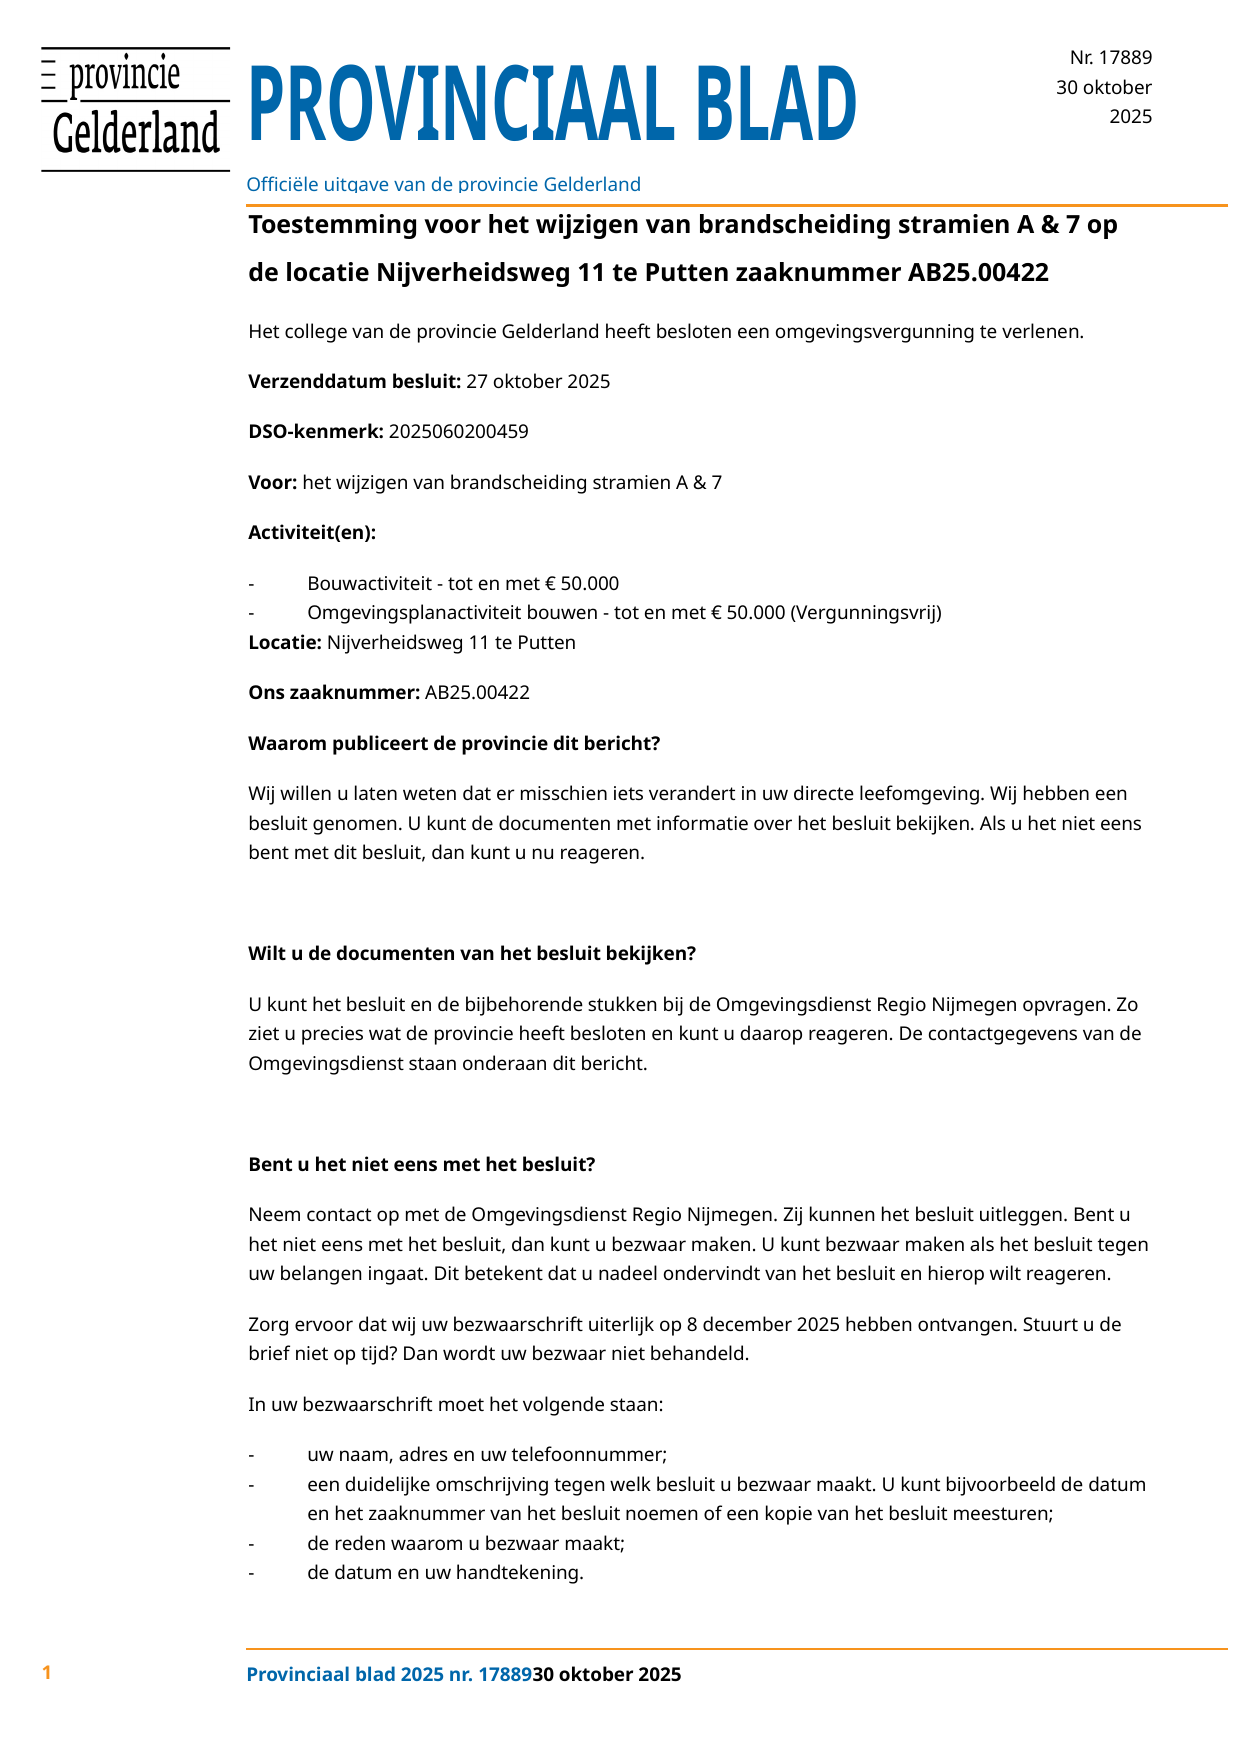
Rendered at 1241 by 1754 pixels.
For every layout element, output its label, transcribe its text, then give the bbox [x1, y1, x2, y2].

list de datum en uw handtekening. [248, 1559, 1152, 1585]
text Activiteit(en): [248, 519, 1152, 545]
text Ons zaaknummer: AB25.00422 [248, 679, 1152, 705]
text DSO-kenmerk: 2025060200459 [248, 419, 1152, 444]
text In uw bezwaarschrift moet het volgende staan: [248, 1391, 1152, 1417]
list een duidelijke omschrijving tegen welk besluit u bezwaar maakt. U kunt bijvoorbeeld de datum en het zaaknummer van het besluit noemen of een kopie van het besluit meesturen; [248, 1471, 1152, 1526]
list Omgevingsplanactiviteit bouwen - tot en met € 50.000 (Vergunningsvrij) [248, 599, 1152, 625]
text Voor: het wijzigen van brandscheiding stramien A & 7 [248, 469, 1152, 495]
text Wij willen u laten weten dat er misschien iets verandert in uw directe leefomgeving. Wij hebben een besluit genomen. U kunt de documenten met informatie over het besluit bekijken. Als u het niet eens bent met dit besluit, dan kunt u nu reageren. [248, 780, 1152, 865]
text Verzenddatum besluit: 27 oktober 2025 [248, 368, 1152, 394]
text Toestemming voor het wijzigen van brandscheiding stramien A & 7 op de locatie Nijverheidsweg 11 te Putten zaaknummer AB25.00422 [248, 207, 1152, 288]
text Neem contact op met de Omgevingsdienst Regio Nijmegen. Zij kunnen het besluit uitleggen. Bent u het niet eens met het besluit, dan kunt u bezwaar maken. U kunt bezwaar maken als het besluit tegen uw belangen ingaat. Dit betekent dat u nadeel ondervindt van het besluit en hierop wilt reageren. [248, 1201, 1152, 1286]
text Bent u het niet eens met het besluit? [248, 1151, 1152, 1177]
picture [41, 47, 231, 172]
text Zorg ervoor dat wij uw bezwaarschrift uiterlijk op 8 december 2025 hebben ontvangen. Stuurt u de brief niet op tijd? Dan wordt uw bezwaar niet behandeld. [248, 1311, 1152, 1366]
text Locatie: Nijverheidsweg 11 te Putten [248, 629, 1152, 655]
text Wilt u de documenten van het besluit bekijken? [248, 940, 1152, 966]
text Het college van de provincie Gelderland heeft besloten een omgevingsvergunning te verlenen. [248, 318, 1152, 344]
text Waarom publiceert de provincie dit bericht? [248, 730, 1152, 756]
list Bouwactiviteit - tot en met € 50.000 [248, 570, 1152, 596]
text U kunt het besluit en de bijbehorende stukken bij de Omgevingsdienst Regio Nijmegen opvragen. Zo ziet u precies wat de provincie heeft besloten en kunt u daarop reageren. De contactgegevens van de Omgevingsdienst staan onderaan dit bericht. [248, 991, 1152, 1076]
list de reden waarom u bezwaar maakt; [248, 1530, 1152, 1556]
list uw naam, adres en uw telefoonnummer; [248, 1441, 1152, 1467]
